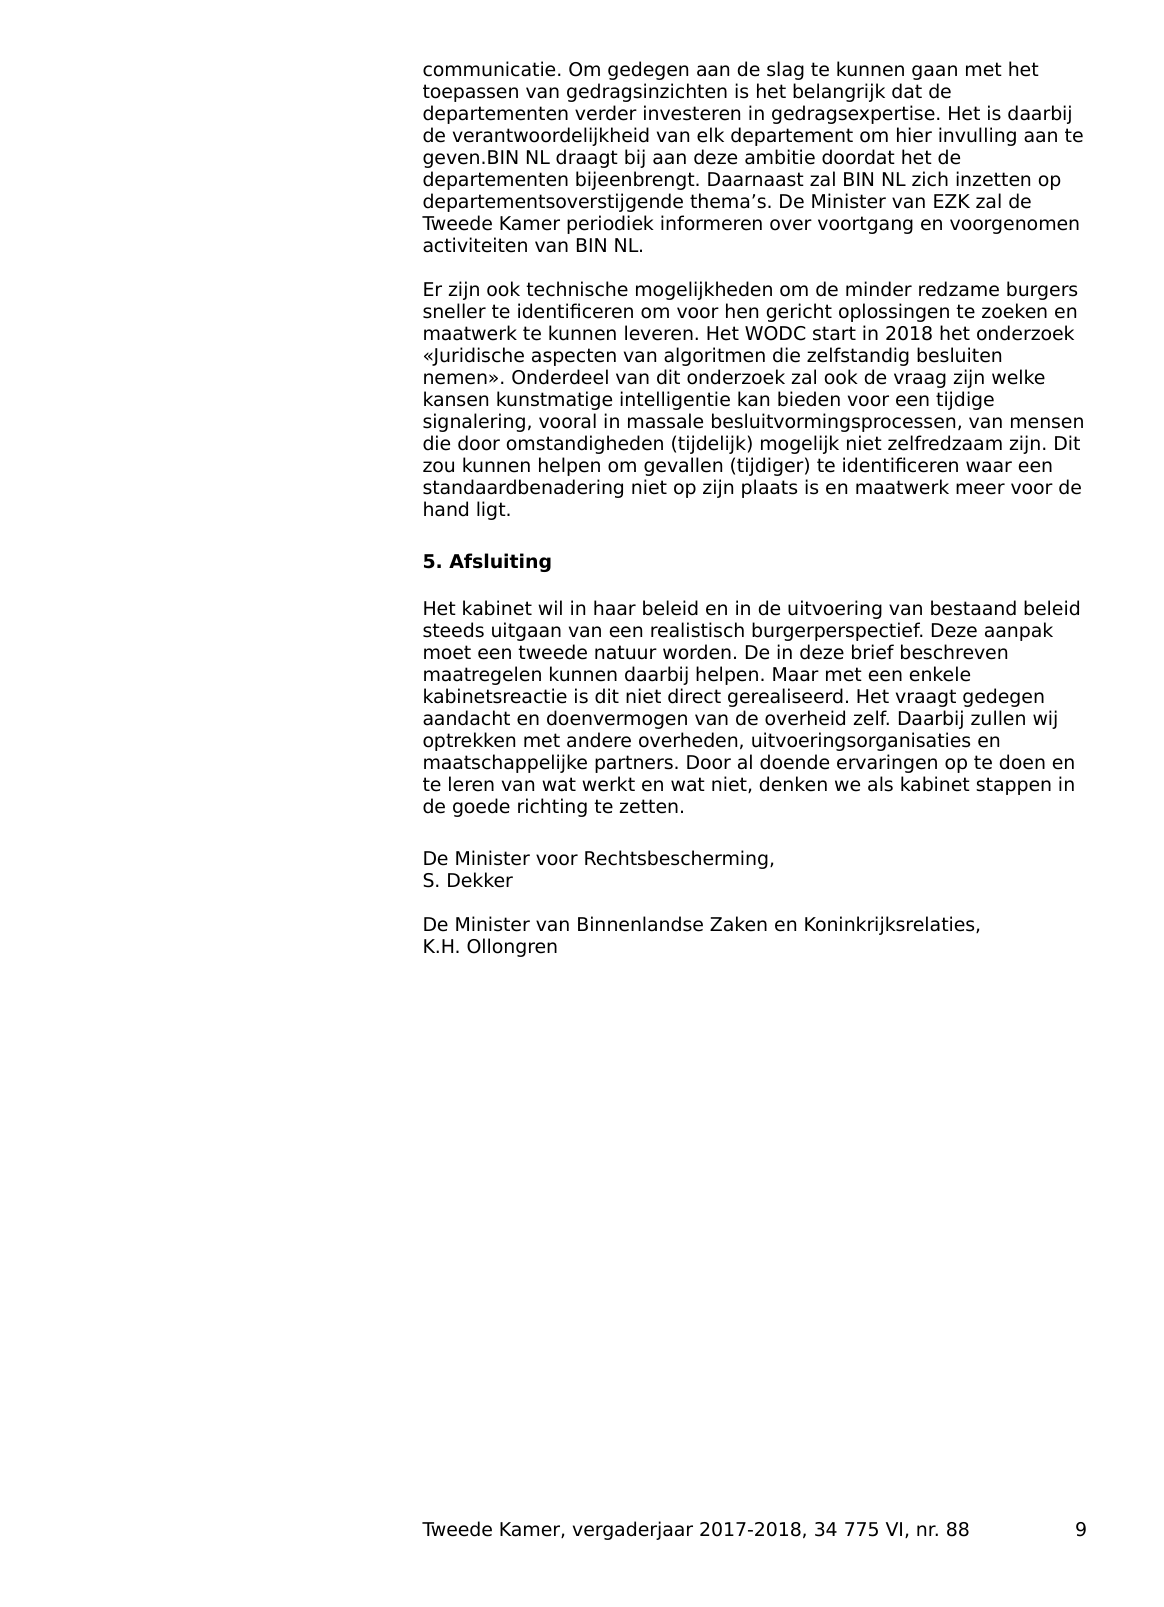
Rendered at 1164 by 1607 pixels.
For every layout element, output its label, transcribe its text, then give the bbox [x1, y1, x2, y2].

text Er zijn ook technische mogelijkheden om de minder redzame burgers sneller te identificeren om voor hen gericht oplossingen te zoeken en maatwerk te kunnen leveren. Het WODC start in 2018 het onderzoek «Juridische aspecten van algoritmen die zelfstandig besluiten nemen». Onderdeel van dit onderzoek zal ook de vraag zijn welke kansen kunstmatige intelligentie kan bieden voor een tijdige signalering, vooral in massale besluitvormingsprocessen, van mensen die door omstandigheden (tijdelijk) mogelijk niet zelfredzaam zijn. Dit zou kunnen helpen om gevallen (tijdiger) te identificeren waar een standaardbenadering niet op zijn plaats is en maatwerk meer voor de hand ligt. [422, 279, 1087, 521]
text Het kabinet wil in haar beleid en in de uitvoering van bestaand beleid steeds uitgaan van een realistisch burgerperspectief. Deze aanpak moet een tweede natuur worden. De in deze brief beschreven maatregelen kunnen daarbij helpen. Maar met een enkele kabinetsreactie is dit niet direct gerealiseerd. Het vraagt gedegen aandacht en doenvermogen van de overheid zelf. Daarbij zullen wij optrekken met andere overheden, uitvoeringsorganisaties en maatschappelijke partners. Door al doende ervaringen op te doen en te leren van wat werkt en wat niet, denken we als kabinet stappen in de goede richting te zetten. [422, 598, 1087, 818]
text De Minister van Binnenlandse Zaken en Koninkrijksrelaties, K.H. Ollongren [422, 914, 1087, 958]
text De Minister voor Rechtsbescherming, S. Dekker [422, 848, 1087, 892]
subtitle 5. Afsluiting [422, 551, 1087, 573]
text communicatie. Om gedegen aan de slag te kunnen gaan met het toepassen van gedragsinzichten is het belangrijk dat de departementen verder investeren in gedragsexpertise. Het is daarbij de verantwoordelijkheid van elk departement om hier invulling aan te geven.BIN NL draagt bij aan deze ambitie doordat het de departementen bijeenbrengt. Daarnaast zal BIN NL zich inzetten op departementsoverstijgende thema’s. De Minister van EZK zal de Tweede Kamer periodiek informeren over voortgang en voorgenomen activiteiten van BIN NL. [422, 59, 1087, 257]
